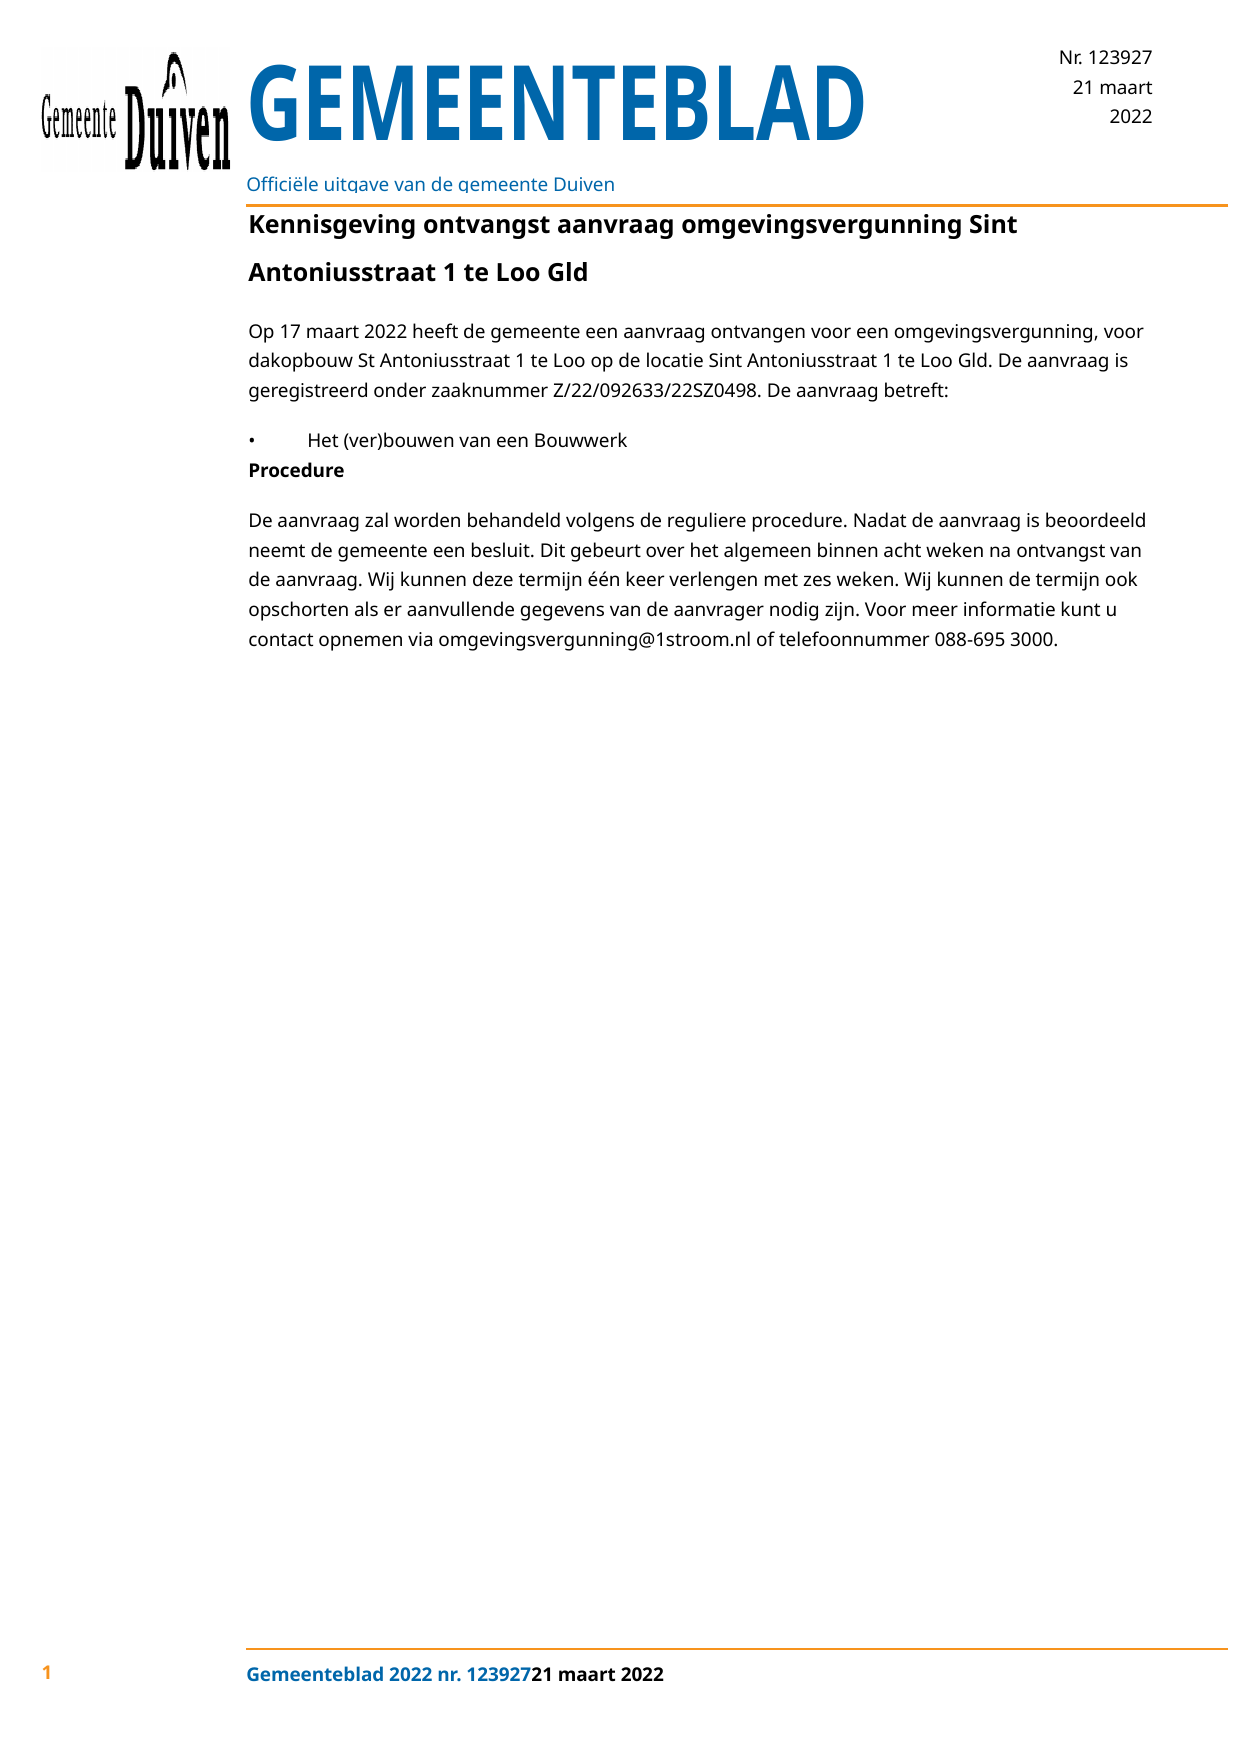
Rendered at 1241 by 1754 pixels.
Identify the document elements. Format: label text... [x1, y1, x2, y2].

text Kennisgeving ontvangst aanvraag omgevingsvergunning Sint Antoniusstraat 1 te Loo Gld [248, 207, 1152, 288]
picture [41, 47, 231, 172]
list Het (ver)bouwen van een Bouwwerk [248, 427, 1152, 453]
text Op 17 maart 2022 heeft de gemeente een aanvraag ontvangen voor een omgevingsvergunning, voor dakopbouw St Antoniusstraat 1 te Loo op de locatie Sint Antoniusstraat 1 te Loo Gld. De aanvraag is geregistreerd onder zaaknummer Z/22/092633/22SZ0498. De aanvraag betreft: [248, 318, 1152, 403]
text Procedure [248, 457, 1152, 483]
text De aanvraag zal worden behandeld volgens de reguliere procedure. Nadat de aanvraag is beoordeeld neemt de gemeente een besluit. Dit gebeurt over het algemeen binnen acht weken na ontvangst van de aanvraag. Wij kunnen deze termijn één keer verlengen met zes weken. Wij kunnen de termijn ook opschorten als er aanvullende gegevens van de aanvrager nodig zijn. Voor meer informatie kunt u contact opnemen via omgevingsvergunning@1stroom.nl of telefoonnummer 088-695 3000. [248, 507, 1152, 652]
